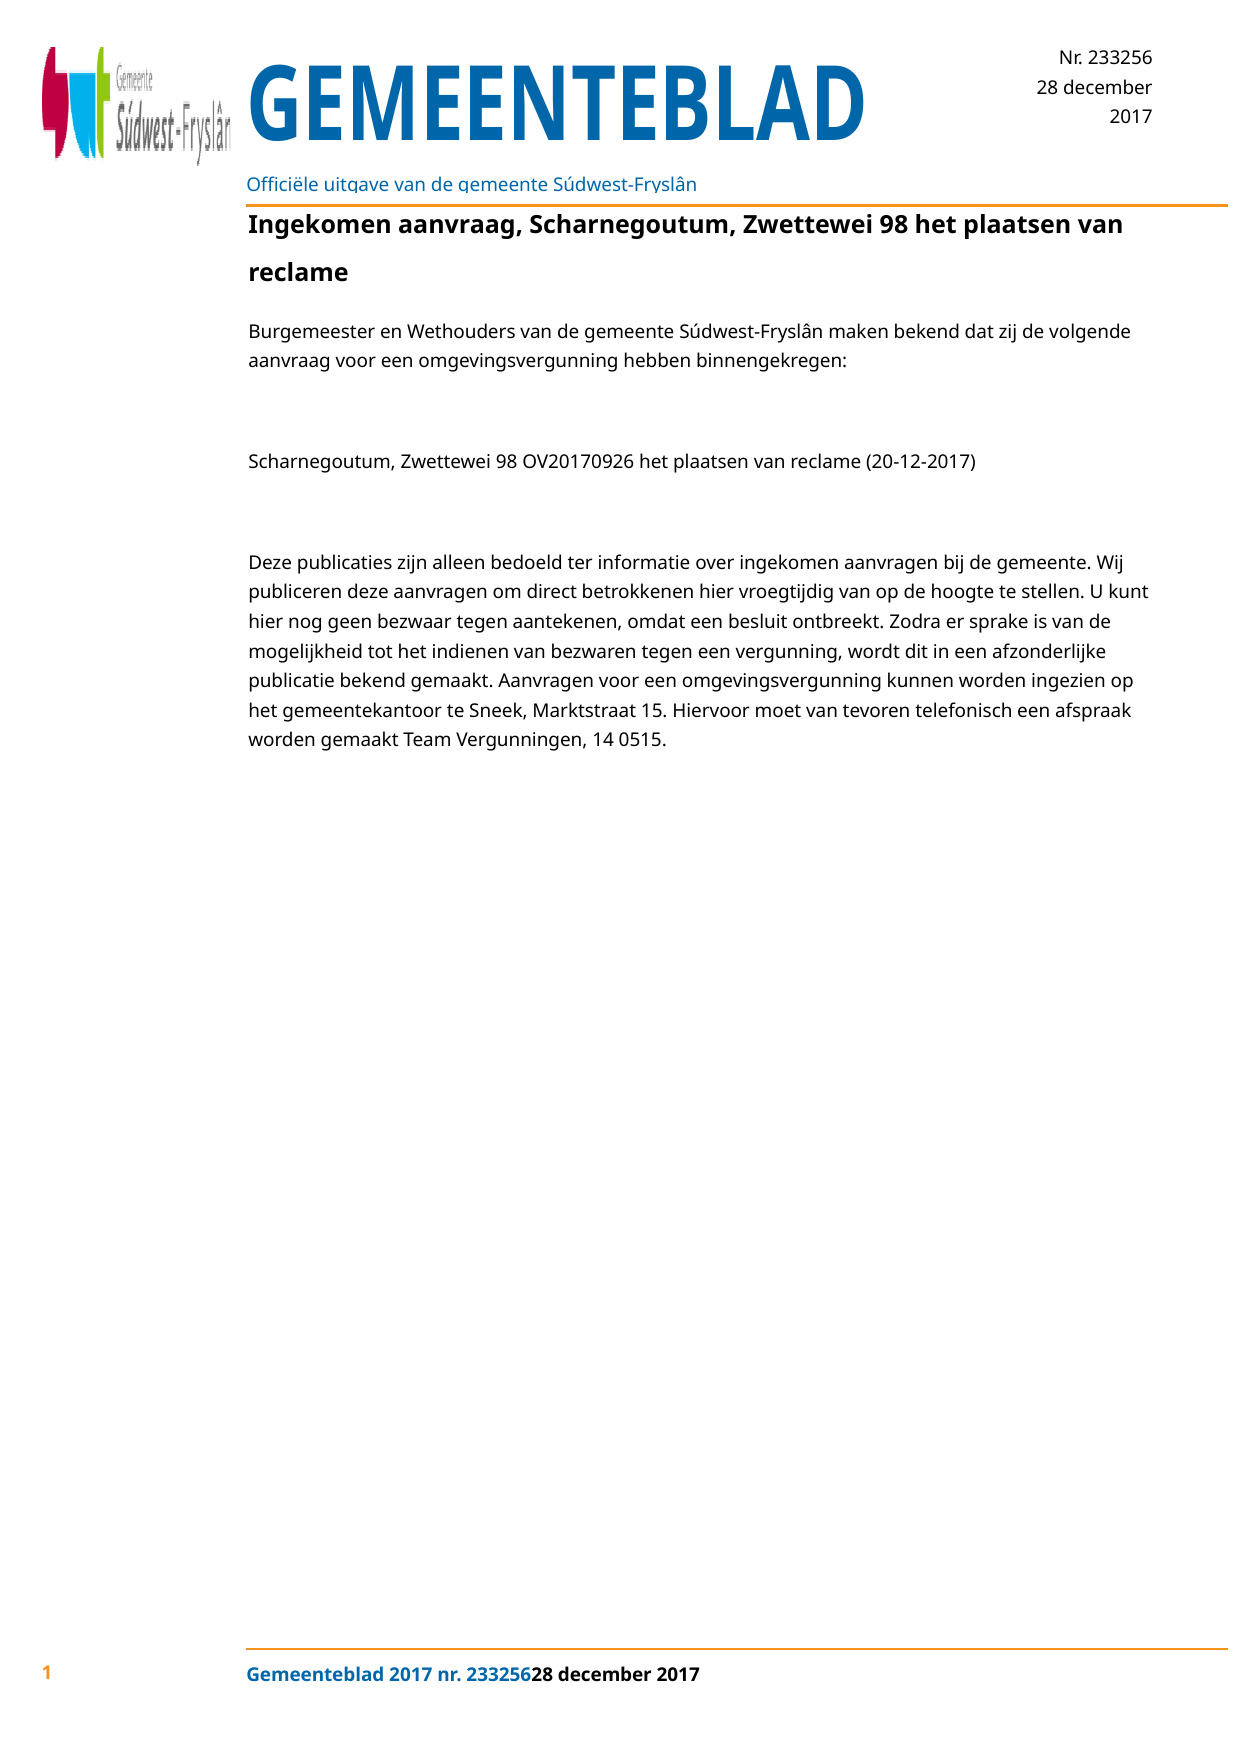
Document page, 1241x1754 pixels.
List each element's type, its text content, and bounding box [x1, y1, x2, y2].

text Scharnegoutum, Zwettewei 98 OV20170926 het plaatsen van reclame (20-12-2017) [248, 448, 1152, 474]
picture [41, 47, 231, 172]
text Deze publicaties zijn alleen bedoeld ter informatie over ingekomen aanvragen bij de gemeente. Wij publiceren deze aanvragen om direct betrokkenen hier vroegtijdig van op de hoogte te stellen. U kunt hier nog geen bezwaar tegen aantekenen, omdat een besluit ontbreekt. Zodra er sprake is van de mogelijkheid tot het indienen van bezwaren tegen een vergunning, wordt dit in een afzonderlijke publicatie bekend gemaakt. Aanvragen voor een omgevingsvergunning kunnen worden ingezien op het gemeentekantoor te Sneek, Marktstraat 15. Hiervoor moet van tevoren telefonisch een afspraak worden gemaakt Team Vergunningen, 14 0515. [248, 549, 1152, 752]
text Ingekomen aanvraag, Scharnegoutum, Zwettewei 98 het plaatsen van reclame [248, 207, 1152, 288]
text Burgemeester en Wethouders van de gemeente Súdwest-Fryslân maken bekend dat zij de volgende aanvraag voor een omgevingsvergunning hebben binnengekregen: [248, 318, 1152, 373]
